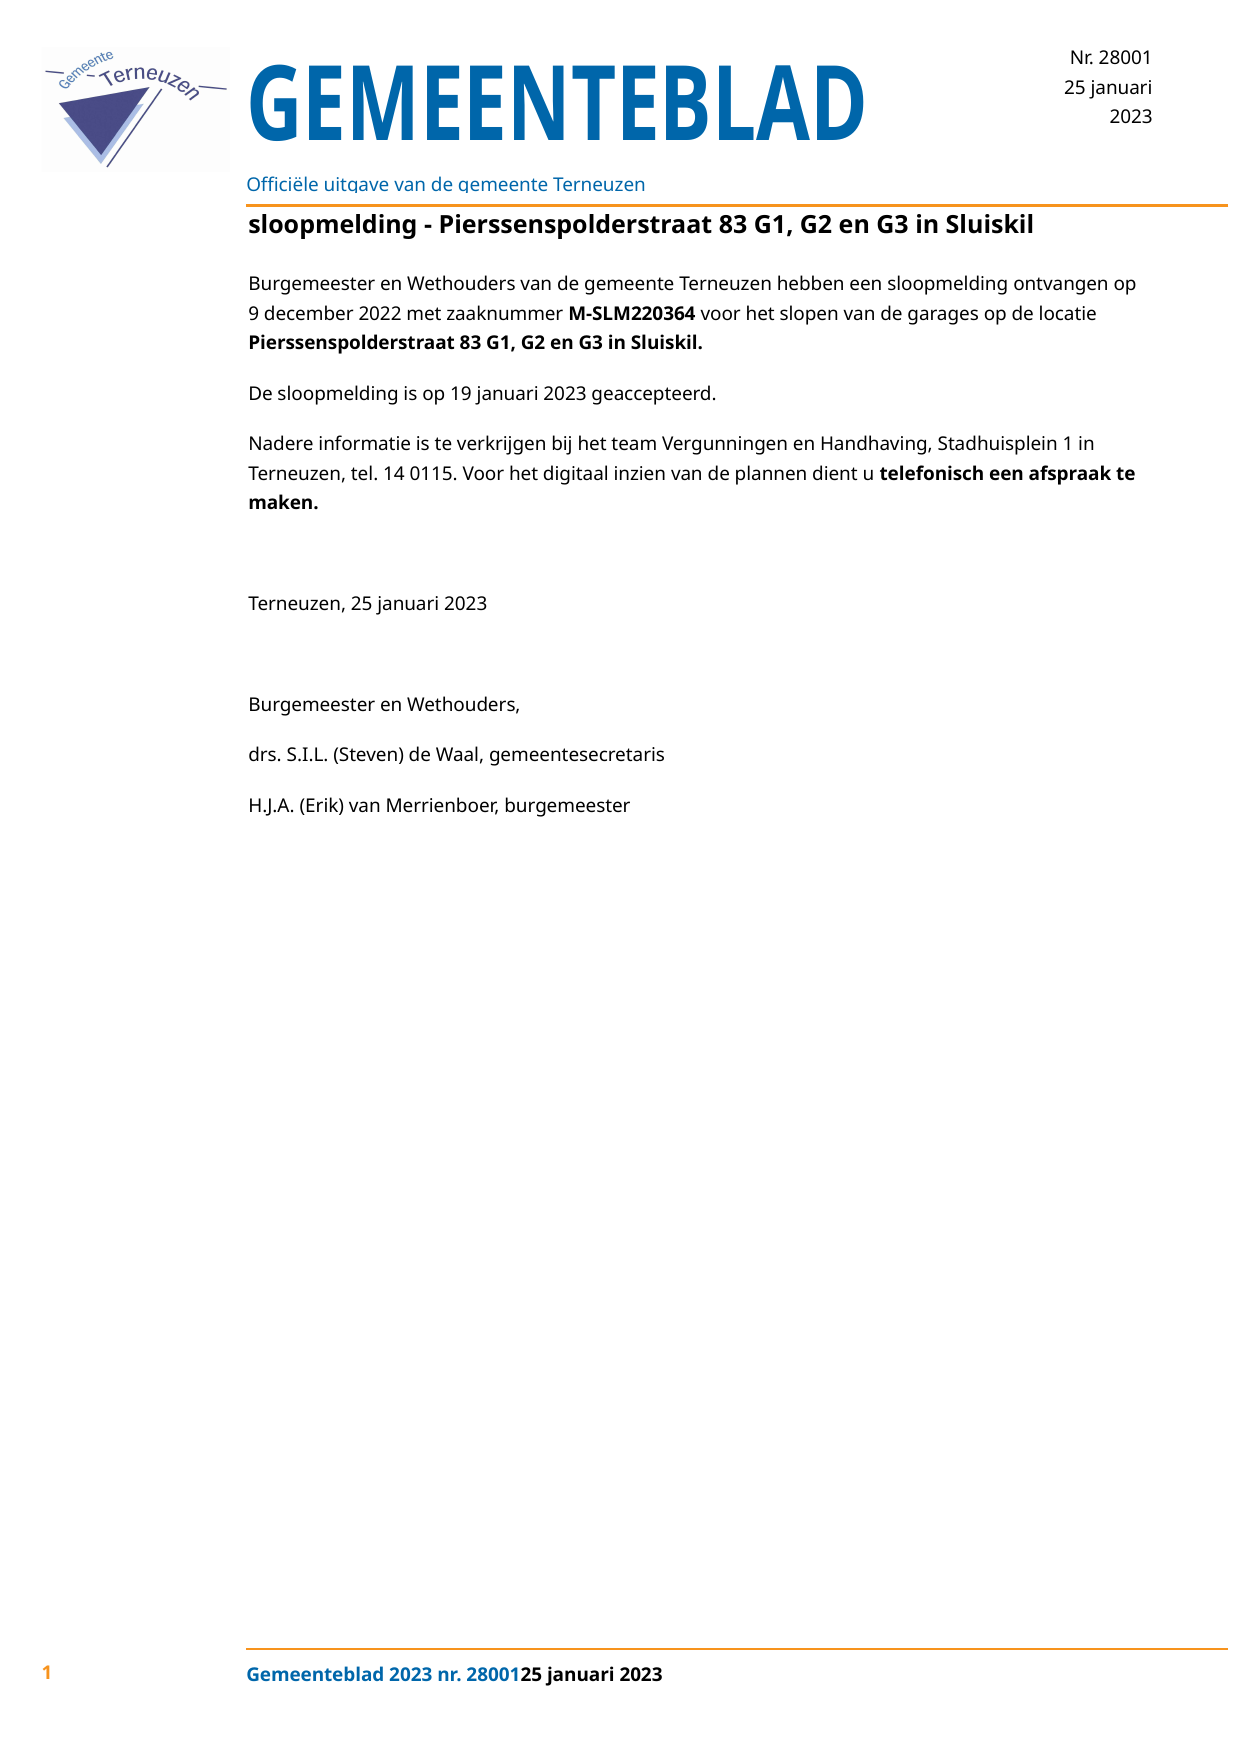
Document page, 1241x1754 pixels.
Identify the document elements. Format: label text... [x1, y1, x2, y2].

text Terneuzen, 25 januari 2023 [248, 590, 1152, 616]
text Burgemeester en Wethouders, [248, 691, 1152, 717]
picture [41, 47, 231, 172]
text Nadere informatie is te verkrijgen bij het team Vergunningen en Handhaving, Stadhuisplein 1 in Terneuzen, tel. 14 0115. Voor het digitaal inzien van de plannen dient u telefonisch een afspraak te maken. [248, 430, 1152, 515]
text H.J.A. (Erik) van Merrienboer, burgemeester [248, 792, 1152, 818]
text Burgemeester en Wethouders van de gemeente Terneuzen hebben een sloopmelding ontvangen op 9 december 2022 met zaaknummer M-SLM220364 voor het slopen van de garages op de locatie Pierssenspolderstraat 83 G1, G2 en G3 in Sluiskil. [248, 270, 1152, 355]
text sloopmelding - Pierssenspolderstraat 83 G1, G2 en G3 in Sluiskil [248, 207, 1152, 241]
text drs. S.I.L. (Steven) de Waal, gemeentesecretaris [248, 742, 1152, 767]
text De sloopmelding is op 19 januari 2023 geaccepteerd. [248, 380, 1152, 406]
